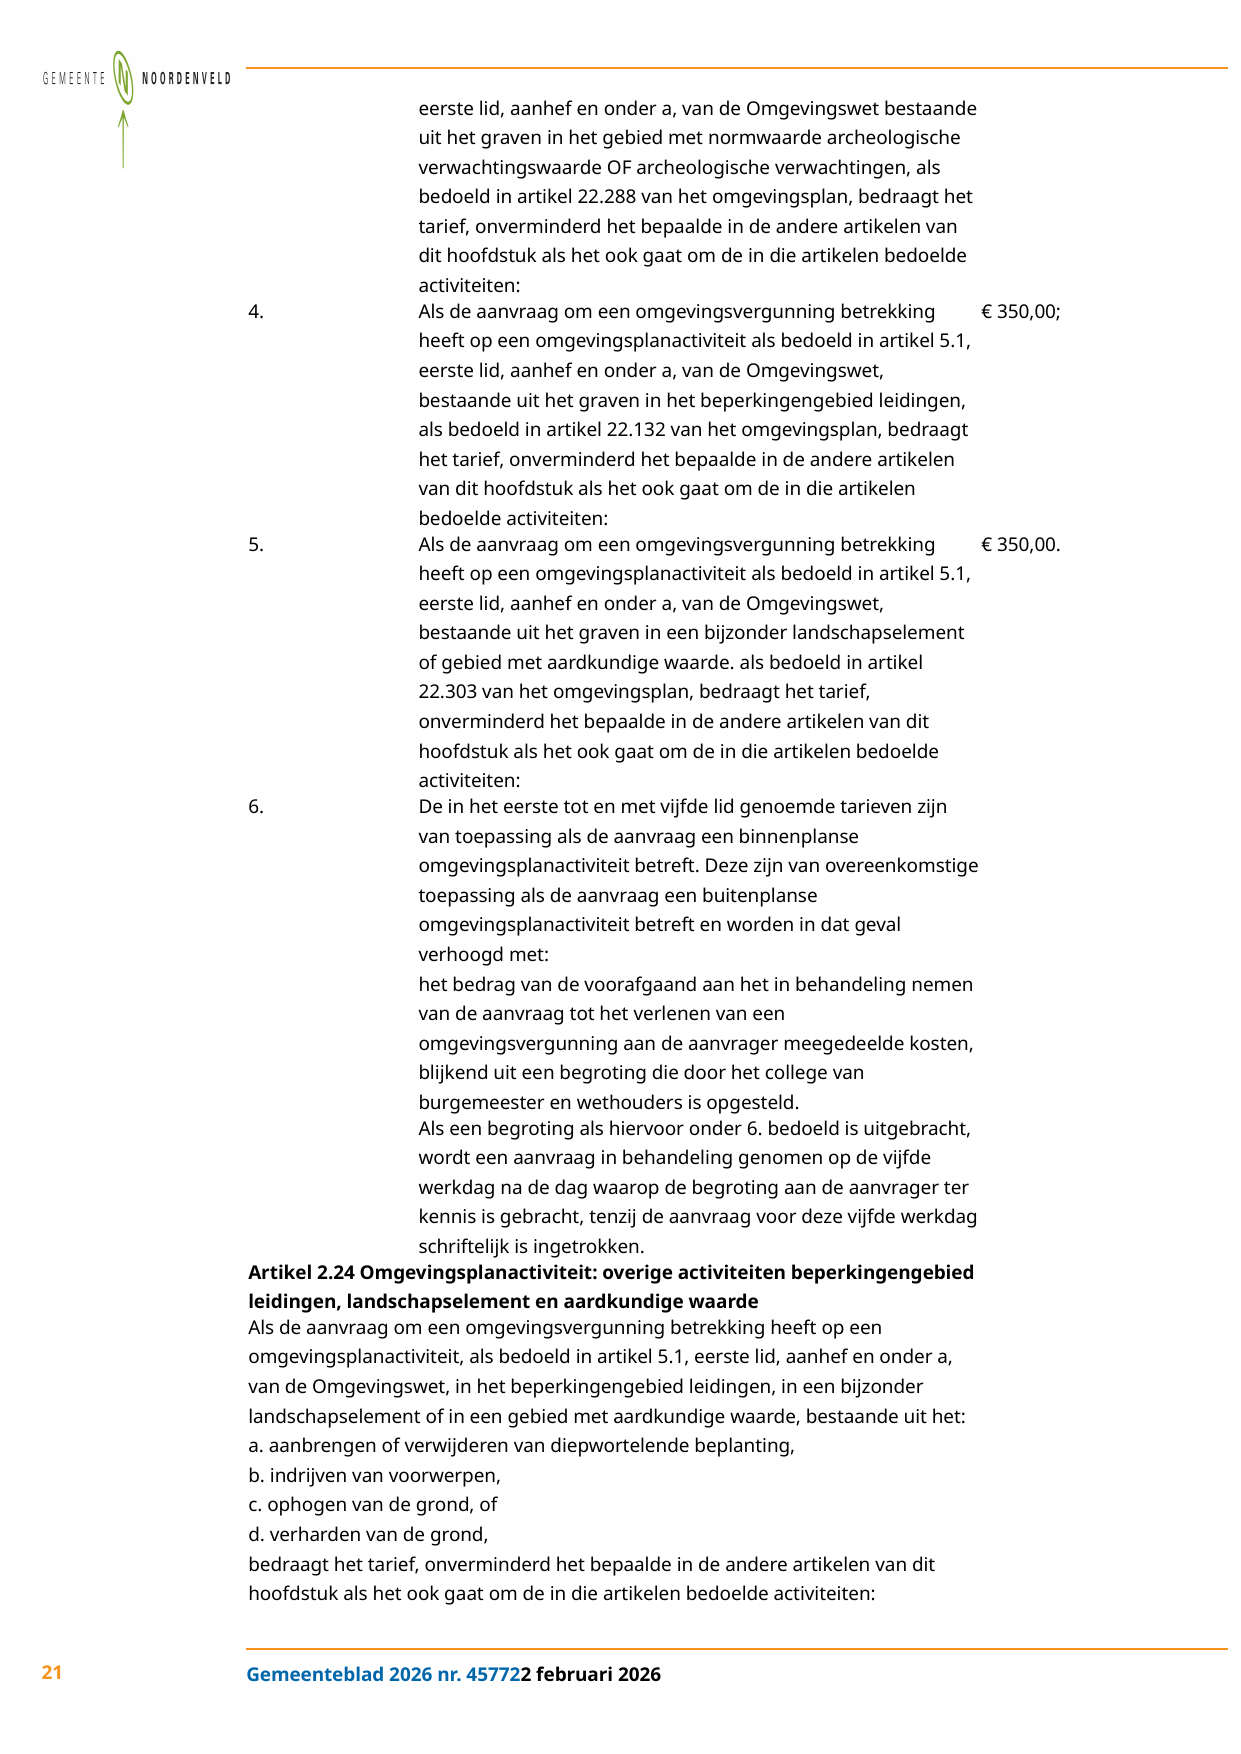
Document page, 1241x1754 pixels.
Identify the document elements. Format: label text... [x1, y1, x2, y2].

table_cell Als de aanvraag om een omgevingsvergunning betrekking heeft op een omgevingsplanactiviteit, als bedoeld in artikel 5.1, eerste lid, aanhef en onder a, van de Omgevingswet, in het beperkingengebied leidingen, in een bijzonder landschapselement of in een gebied met aardkundige waarde, bestaande uit het: a. aanbrengen of verwijderen van diepwortelende beplanting, b. indrijven van voorwerpen, c. ophogen van de grond, of d. verharden van de grond, bedraagt het tarief, onverminderd het bepaalde in de andere artikelen van dit hoofdstuk als het ook gaat om de in die artikelen bedoelde activiteiten: [248, 1314, 981, 1606]
table_cell eerste lid, aanhef en onder a, van de Omgevingswet bestaande uit het graven in het gebied met normwaarde archeologische verwachtingswaarde OF archeologische verwachtingen, als bedoeld in artikel 22.288 van het omgevingsplan, bedraagt het tarief, onverminderd het bepaalde in de andere artikelen van dit hoofdstuk als het ook gaat om de in die artikelen bedoelde activiteiten: [418, 95, 981, 298]
table_cell [981, 793, 1152, 1115]
table_cell € 350,00. [981, 531, 1152, 793]
table_cell [981, 1314, 1152, 1606]
table_cell [981, 1259, 1152, 1314]
table_cell Als een begroting als hiervoor onder 6. bedoeld is uitgebracht, wordt een aanvraag in behandeling genomen op de vijfde werkdag na de dag waarop de begroting aan de aanvrager ter kennis is gebracht, tenzij de aanvraag voor deze vijfde werkdag schriftelijk is ingetrokken. [418, 1115, 981, 1259]
table_cell De in het eerste tot en met vijfde lid genoemde tarieven zijn van toepassing als de aanvraag een binnenplanse omgevingsplanactiviteit betreft. Deze zijn van overeenkomstige toepassing als de aanvraag een buitenplanse omgevingsplanactiviteit betreft en worden in dat geval verhoogd met: het bedrag van de voorafgaand aan het in behandeling nemen van de aanvraag tot het verlenen van een omgevingsvergunning aan de aanvrager meegedeelde kosten, blijkend uit een begroting die door het college van burgemeester en wethouders is opgesteld. [418, 793, 981, 1115]
table_cell 5. [248, 531, 418, 793]
table_cell Als de aanvraag om een omgevingsvergunning betrekking heeft op een omgevingsplanactiviteit als bedoeld in artikel 5.1, eerste lid, aanhef en onder a, van de Omgevingswet, bestaande uit het graven in het beperkingengebied leidingen, als bedoeld in artikel 22.132 van het omgevingsplan, bedraagt het tarief, onverminderd het bepaalde in de andere artikelen van dit hoofdstuk als het ook gaat om de in die artikelen bedoelde activiteiten: [418, 298, 981, 531]
table_cell Als de aanvraag om een omgevingsvergunning betrekking heeft op een omgevingsplanactiviteit als bedoeld in artikel 5.1, eerste lid, aanhef en onder a, van de Omgevingswet, bestaande uit het graven in een bijzonder landschapselement of gebied met aardkundige waarde. als bedoeld in artikel 22.303 van het omgevingsplan, bedraagt het tarief, onverminderd het bepaalde in de andere artikelen van dit hoofdstuk als het ook gaat om de in die artikelen bedoelde activiteiten: [418, 531, 981, 793]
table_cell € 350,00; [981, 298, 1152, 531]
table_cell 4. [248, 298, 418, 531]
table_cell [248, 1115, 418, 1259]
table_cell [248, 95, 418, 298]
table_cell Artikel 2.24 Omgevingsplanactiviteit: overige activiteiten beperkingengebied leidingen, landschapselement en aardkundige waarde [248, 1259, 981, 1314]
table_cell [981, 95, 1152, 298]
table_cell [981, 1115, 1152, 1259]
table_cell 6. [248, 793, 418, 1115]
picture [41, 47, 231, 172]
